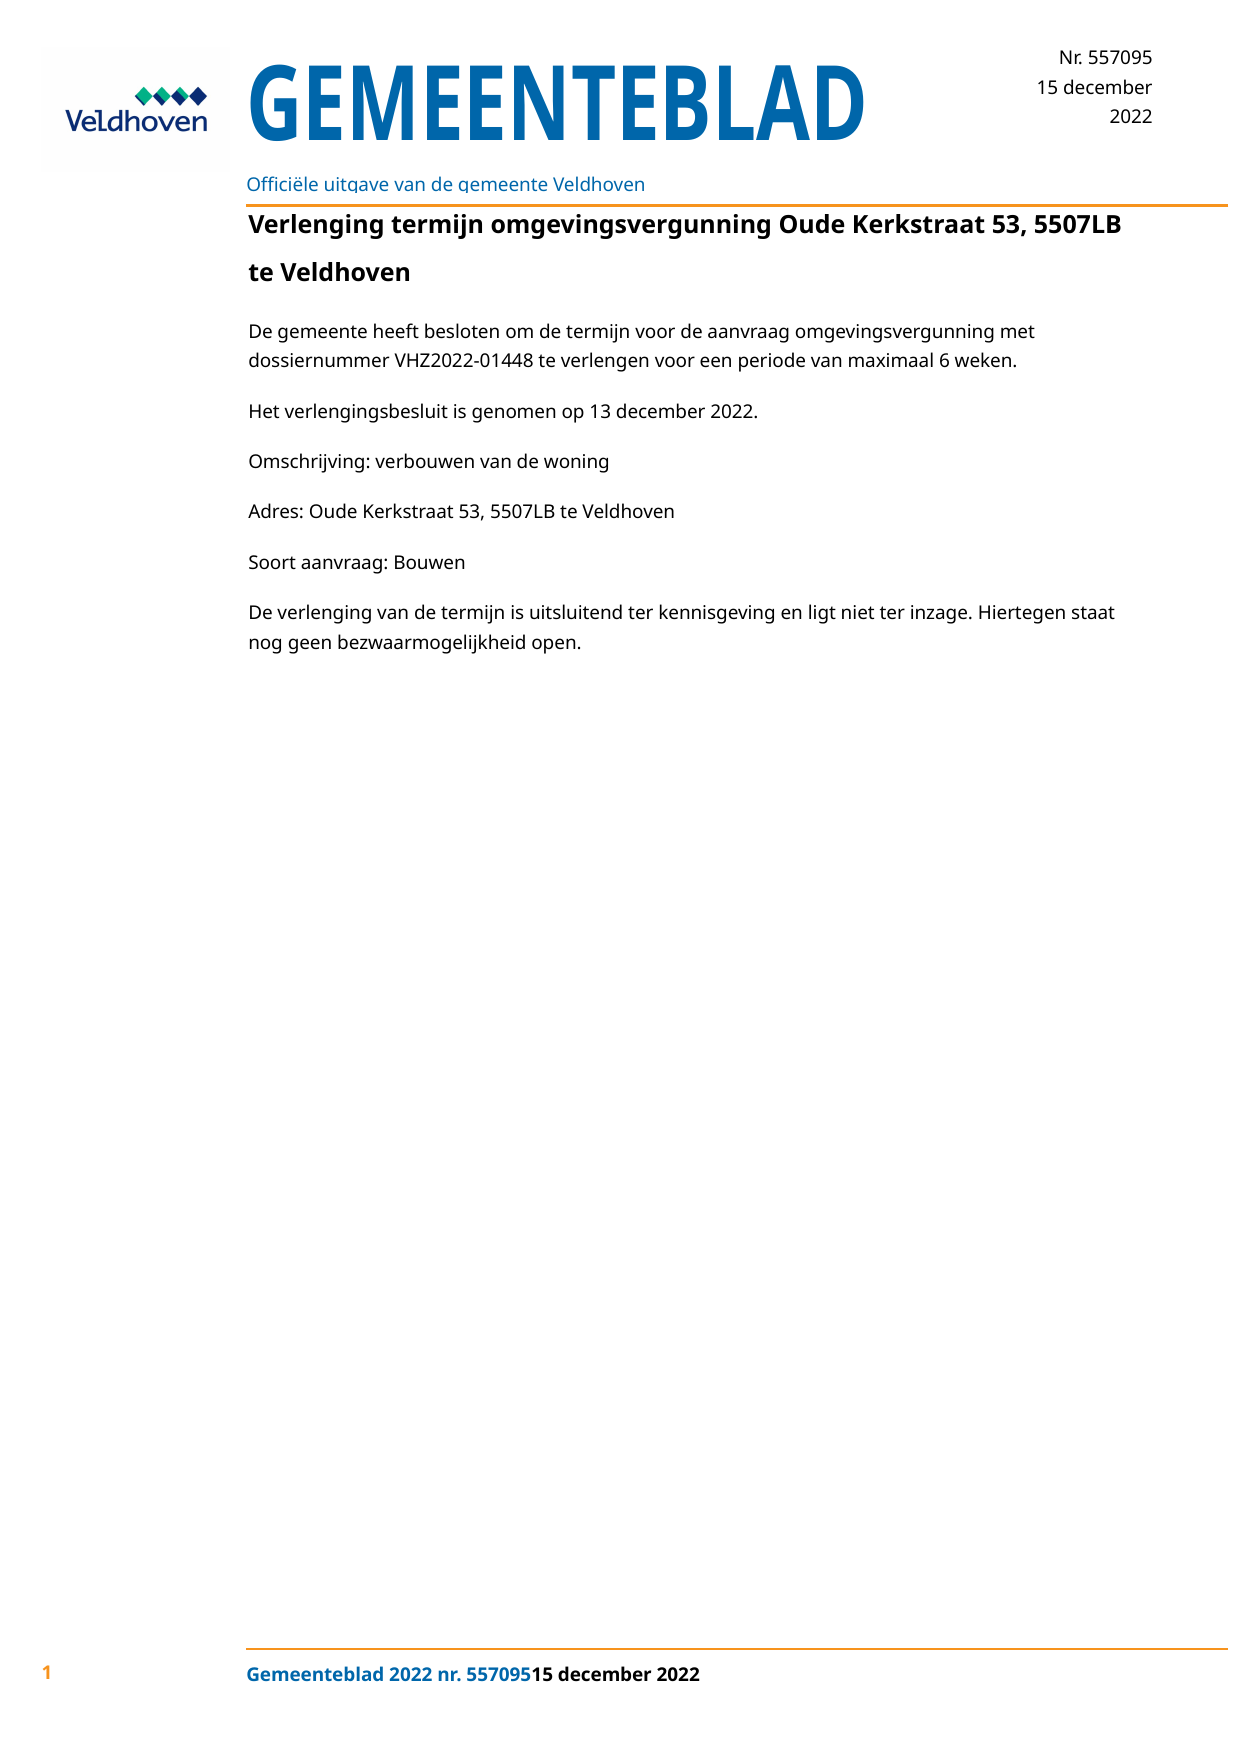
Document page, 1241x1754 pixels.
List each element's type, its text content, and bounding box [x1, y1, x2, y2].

text Het verlengingsbesluit is genomen op 13 december 2022. [248, 398, 1152, 424]
text De verlenging van de termijn is uitsluitend ter kennisgeving en ligt niet ter inzage. Hiertegen staat nog geen bezwaarmogelijkheid open. [248, 599, 1152, 655]
text Adres: Oude Kerkstraat 53, 5507LB te Veldhoven [248, 499, 1152, 524]
picture [41, 47, 231, 172]
text Soort aanvraag: Bouwen [248, 549, 1152, 575]
text Verlenging termijn omgevingsvergunning Oude Kerkstraat 53, 5507LB te Veldhoven [248, 207, 1152, 288]
text De gemeente heeft besloten om de termijn voor de aanvraag omgevingsvergunning met dossiernummer VHZ2022-01448 te verlengen voor een periode van maximaal 6 weken. [248, 318, 1152, 373]
text Omschrijving: verbouwen van de woning [248, 448, 1152, 474]
